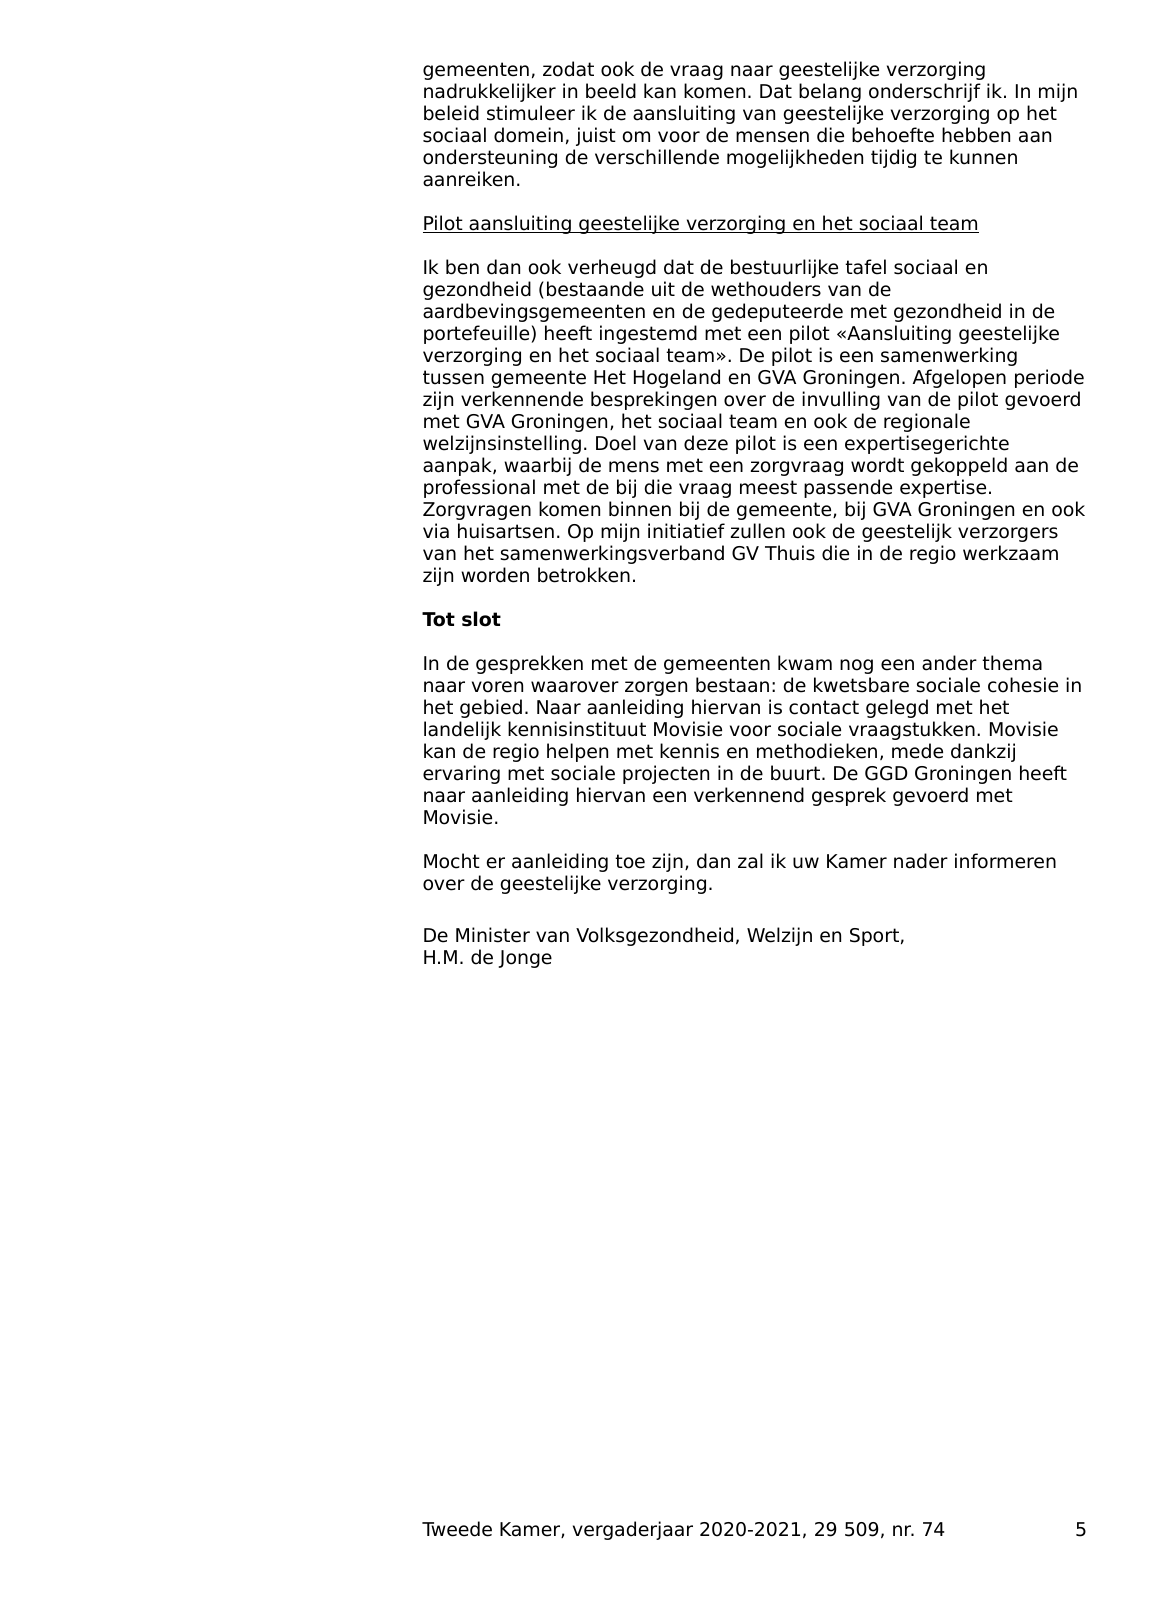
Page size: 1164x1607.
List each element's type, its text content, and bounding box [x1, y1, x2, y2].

text gemeenten, zodat ook de vraag naar geestelijke verzorging nadrukkelijker in beeld kan komen. Dat belang onderschrijf ik. In mijn beleid stimuleer ik de aansluiting van geestelijke verzorging op het sociaal domein, juist om voor de mensen die behoefte hebben aan ondersteuning de verschillende mogelijkheden tijdig te kunnen aanreiken. [422, 59, 1087, 191]
text Ik ben dan ook verheugd dat de bestuurlijke tafel sociaal en gezondheid (bestaande uit de wethouders van de aardbevingsgemeenten en de gedeputeerde met gezondheid in de portefeuille) heeft ingestemd met een pilot «Aansluiting geestelijke verzorging en het sociaal team». De pilot is een samenwerking tussen gemeente Het Hogeland en GVA Groningen. Afgelopen periode zijn verkennende besprekingen over de invulling van de pilot gevoerd met GVA Groningen, het sociaal team en ook de regionale welzijnsinstelling. Doel van deze pilot is een expertisegerichte aanpak, waarbij de mens met een zorgvraag wordt gekoppeld aan de professional met de bij die vraag meest passende expertise. Zorgvragen komen binnen bij de gemeente, bij GVA Groningen en ook via huisartsen. Op mijn initiatief zullen ook de geestelijk verzorgers van het samenwerkingsverband GV Thuis die in de regio werkzaam zijn worden betrokken. [422, 257, 1087, 587]
text Mocht er aanleiding toe zijn, dan zal ik uw Kamer nader informeren over de geestelijke verzorging. [422, 851, 1087, 895]
subtitle Pilot aansluiting geestelijke verzorging en het sociaal team [422, 213, 1087, 235]
text In de gesprekken met de gemeenten kwam nog een ander thema naar voren waarover zorgen bestaan: de kwetsbare sociale cohesie in het gebied. Naar aanleiding hiervan is contact gelegd met het landelijk kennisinstituut Movisie voor sociale vraagstukken. Movisie kan de regio helpen met kennis en methodieken, mede dankzij ervaring met sociale projecten in de buurt. De GGD Groningen heeft naar aanleiding hiervan een verkennend gesprek gevoerd met Movisie. [422, 653, 1087, 829]
subtitle Tot slot [422, 609, 1087, 631]
text De Minister van Volksgezondheid, Welzijn en Sport, H.M. de Jonge [422, 925, 1087, 969]
